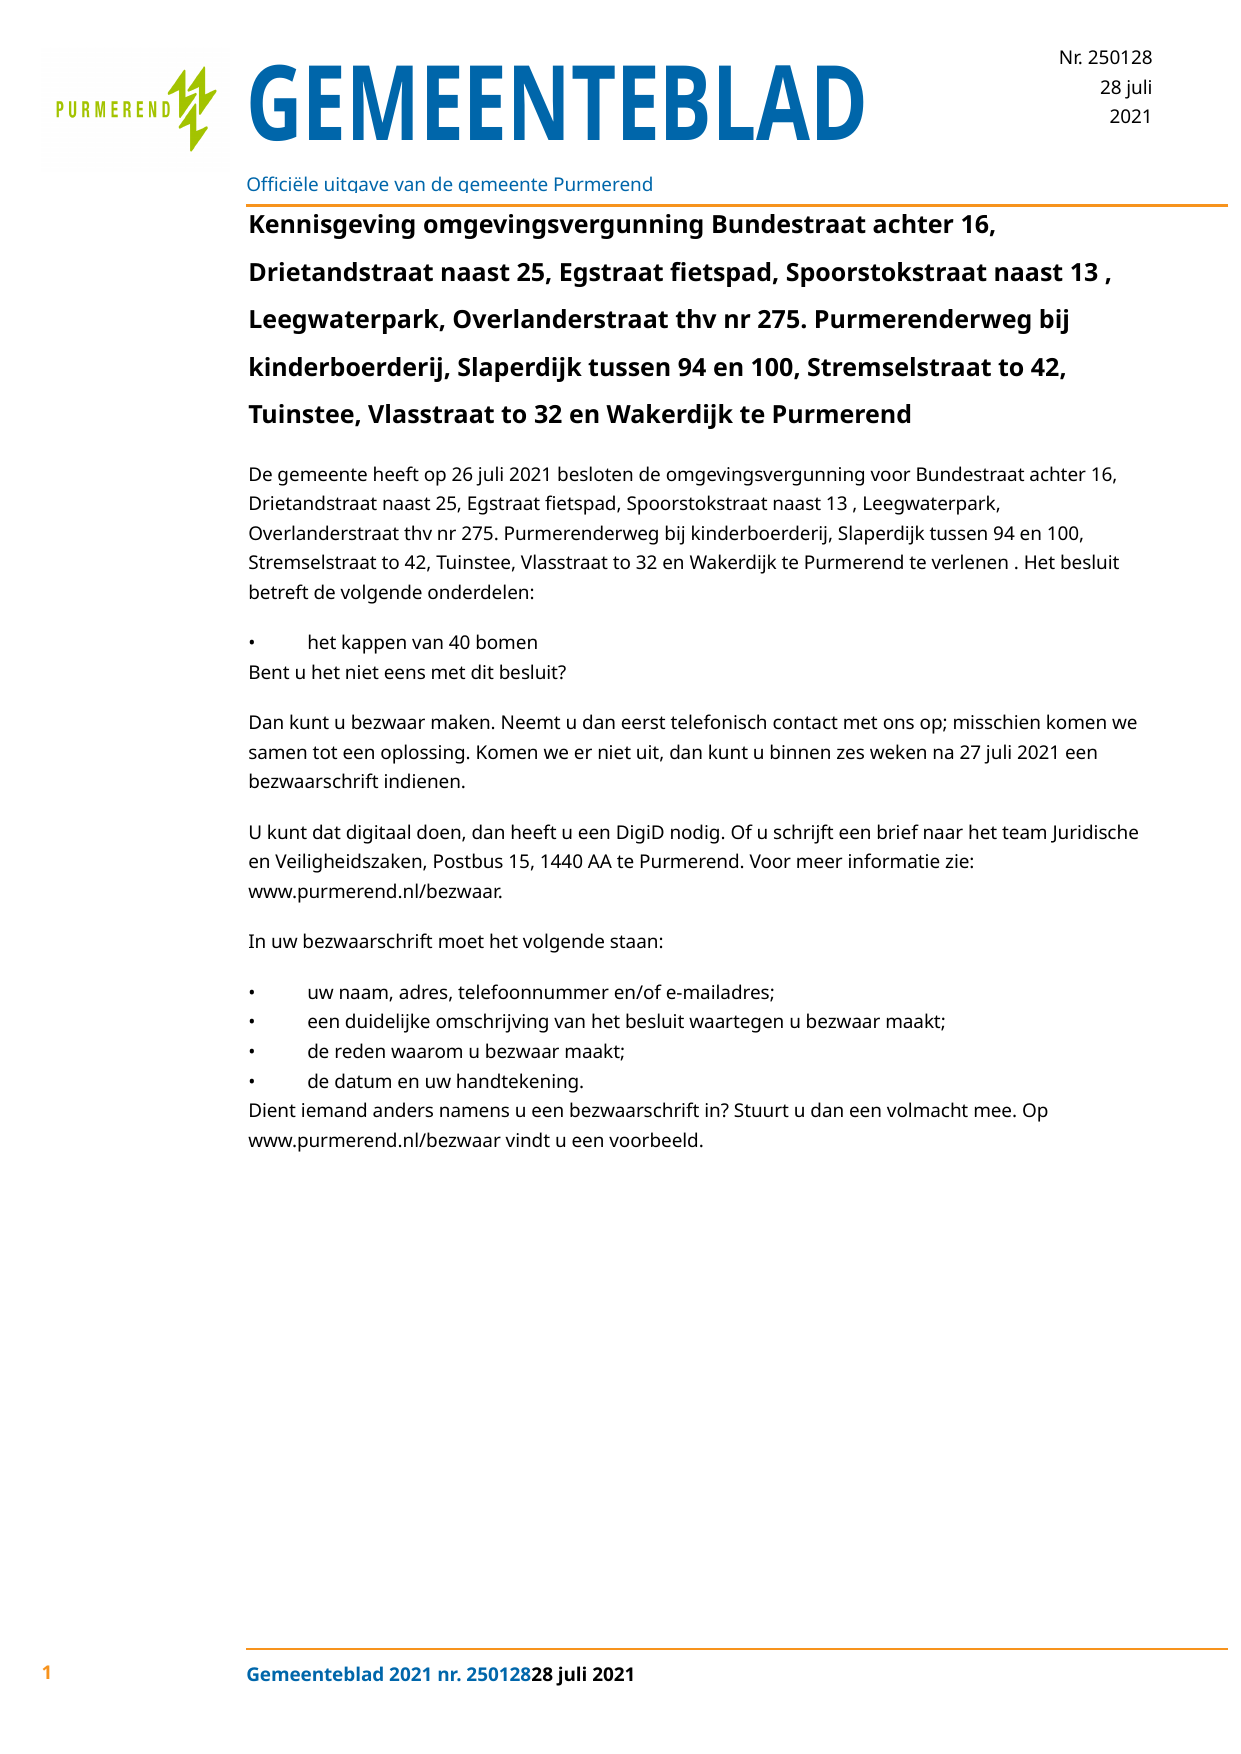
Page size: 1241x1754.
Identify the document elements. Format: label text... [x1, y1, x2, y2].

text De gemeente heeft op 26 juli 2021 besloten de omgevingsvergunning voor Bundestraat achter 16, Drietandstraat naast 25, Egstraat fietspad, Spoorstokstraat naast 13 , Leegwaterpark, Overlanderstraat thv nr 275. Purmerenderweg bij kinderboerderij, Slaperdijk tussen 94 en 100, Stremselstraat to 42, Tuinstee, Vlasstraat to 32 en Wakerdijk te Purmerend te verlenen . Het besluit betreft de volgende onderdelen: [248, 461, 1152, 605]
picture [41, 47, 231, 172]
text U kunt dat digitaal doen, dan heeft u een DigiD nodig. Of u schrijft een brief naar het team Juridische en Veiligheidszaken, Postbus 15, 1440 AA te Purmerend. Voor meer informatie zie: www.purmerend.nl/bezwaar. [248, 819, 1152, 904]
text Kennisgeving omgevingsvergunning Bundestraat achter 16, Drietandstraat naast 25, Egstraat fietspad, Spoorstokstraat naast 13 , Leegwaterpark, Overlanderstraat thv nr 275. Purmerenderweg bij kinderboerderij, Slaperdijk tussen 94 en 100, Stremselstraat to 42, Tuinstee, Vlasstraat to 32 en Wakerdijk te Purmerend [248, 207, 1152, 431]
list een duidelijke omschrijving van het besluit waartegen u bezwaar maakt; [248, 1009, 1152, 1034]
text Dan kunt u bezwaar maken. Neemt u dan eerst telefonisch contact met ons op; misschien komen we samen tot een oplossing. Komen we er niet uit, dan kunt u binnen zes weken na 27 juli 2021 een bezwaarschrift indienen. [248, 709, 1152, 794]
text Dient iemand anders namens u een bezwaarschrift in? Stuurt u dan een volmacht mee. Op www.purmerend.nl/bezwaar vindt u een voorbeeld. [248, 1097, 1152, 1153]
text In uw bezwaarschrift moet het volgende staan: [248, 929, 1152, 954]
list het kappen van 40 bomen [248, 629, 1152, 655]
list de datum en uw handtekening. [248, 1068, 1152, 1093]
text Bent u het niet eens met dit besluit? [248, 659, 1152, 685]
list uw naam, adres, telefoonnummer en/of e-mailadres; [248, 979, 1152, 1005]
list de reden waarom u bezwaar maakt; [248, 1038, 1152, 1064]
